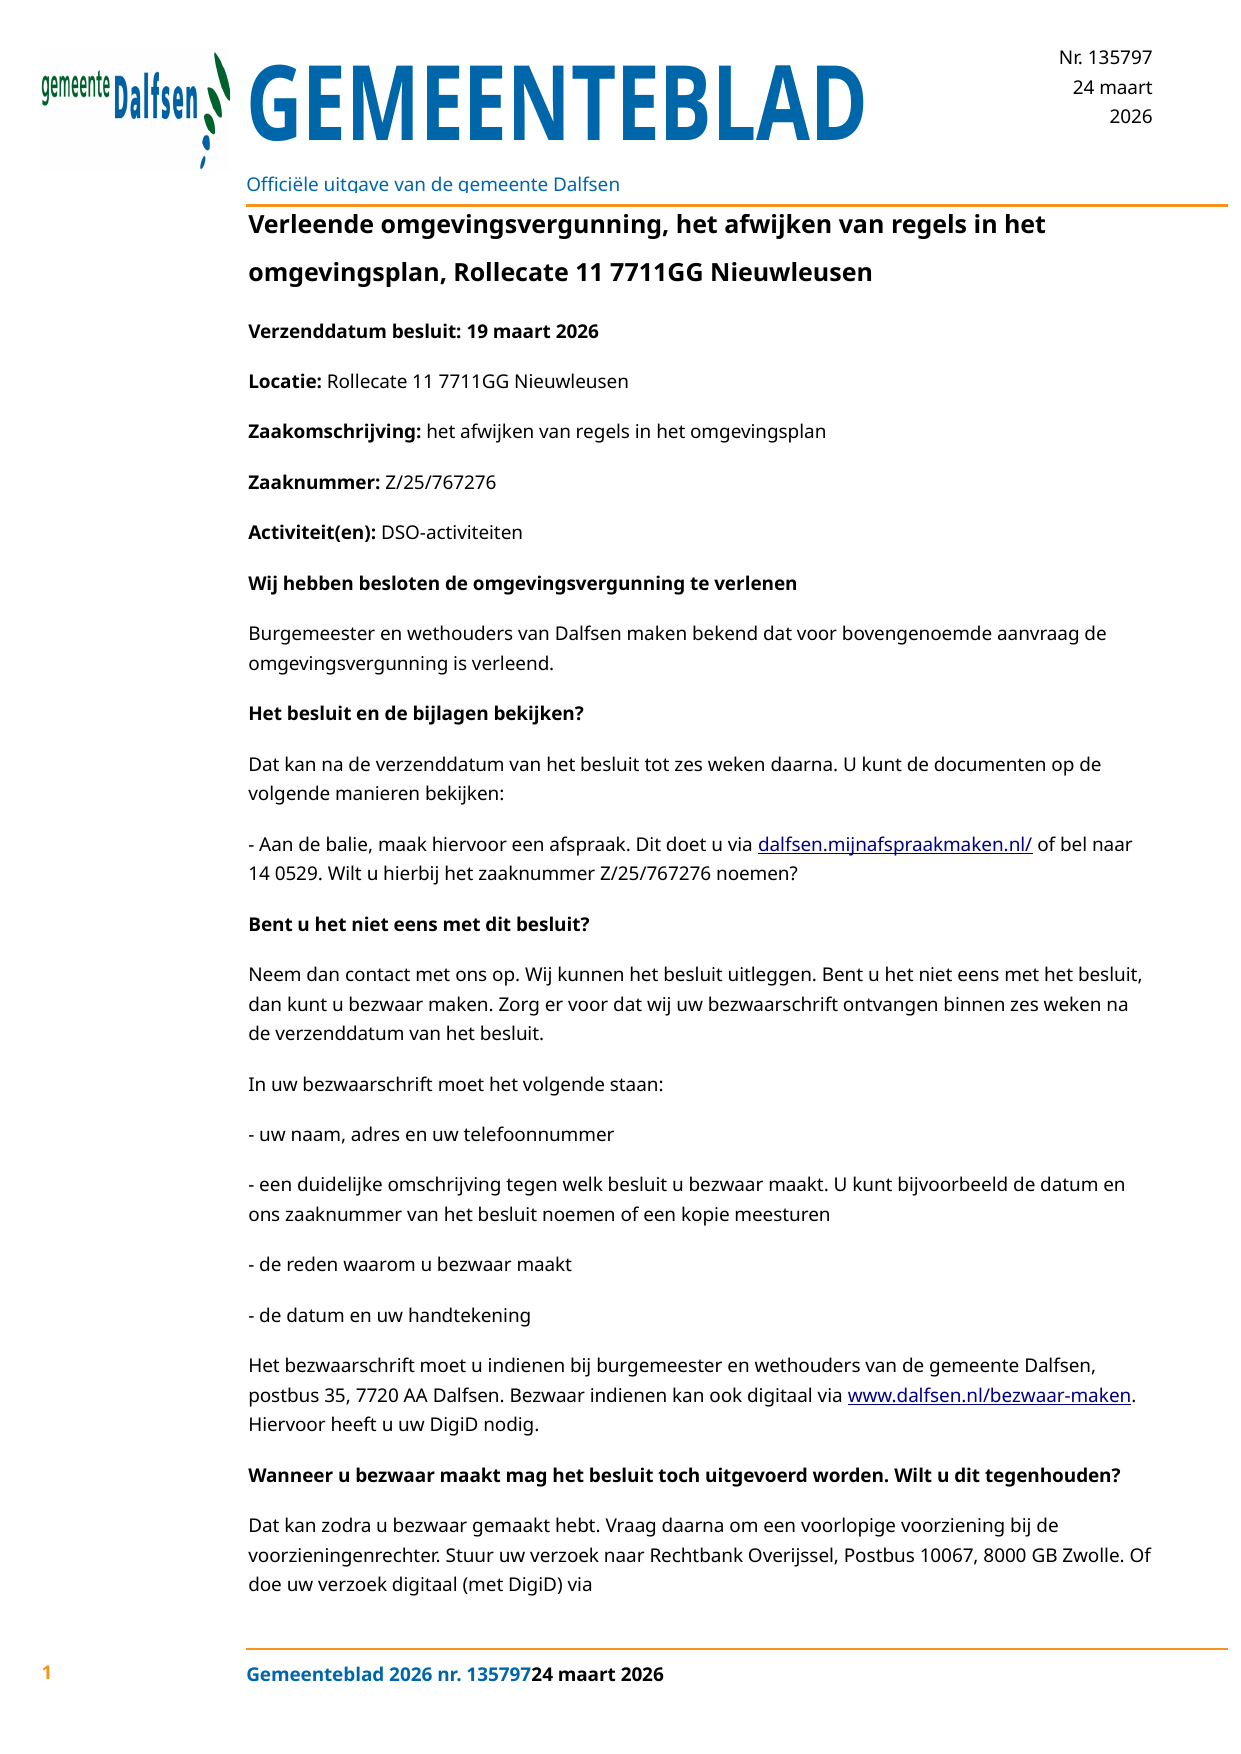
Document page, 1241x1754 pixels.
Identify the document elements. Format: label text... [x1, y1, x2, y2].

text Activiteit(en): DSO-activiteiten [248, 519, 1152, 545]
text Dat kan zodra u bezwaar gemaakt hebt. Vraag daarna om een voorlopige voorziening bij de voorzieningenrechter. Stuur uw verzoek naar Rechtbank Overijssel, Postbus 10067, 8000 GB Zwolle. Of doe uw verzoek digitaal (met DigiD) via [248, 1512, 1152, 1597]
text - een duidelijke omschrijving tegen welk besluit u bezwaar maakt. U kunt bijvoorbeeld de datum en ons zaaknummer van het besluit noemen of een kopie meesturen [248, 1172, 1152, 1227]
text In uw bezwaarschrift moet het volgende staan: [248, 1071, 1152, 1097]
text - de datum en uw handtekening [248, 1302, 1152, 1328]
text - Aan de balie, maak hiervoor een afspraak. Dit doet u via dalfsen.mijnafspraakmaken.nl/ of bel naar 14 0529. Wilt u hierbij het zaaknummer Z/25/767276 noemen? [248, 831, 1152, 886]
text Verzenddatum besluit: 19 maart 2026 [248, 318, 1152, 344]
text - de reden waarom u bezwaar maakt [248, 1252, 1152, 1277]
text Zaaknummer: Z/25/767276 [248, 469, 1152, 495]
text Neem dan contact met ons op. Wij kunnen het besluit uitleggen. Bent u het niet eens met het besluit, dan kunt u bezwaar maken. Zorg er voor dat wij uw bezwaarschrift ontvangen binnen zes weken na de verzenddatum van het besluit. [248, 961, 1152, 1046]
text Wij hebben besloten de omgevingsvergunning te verlenen [248, 570, 1152, 596]
text Wanneer u bezwaar maakt mag het besluit toch uitgevoerd worden. Wilt u dit tegenhouden? [248, 1462, 1152, 1488]
picture [41, 47, 231, 172]
text Zaakomschrijving: het afwijken van regels in het omgevingsplan [248, 419, 1152, 444]
text Bent u het niet eens met dit besluit? [248, 911, 1152, 937]
text Burgemeester en wethouders van Dalfsen maken bekend dat voor bovengenoemde aanvraag de omgevingsvergunning is verleend. [248, 620, 1152, 676]
text Dat kan na de verzenddatum van het besluit tot zes weken daarna. U kunt de documenten op de volgende manieren bekijken: [248, 751, 1152, 806]
text Het bezwaarschrift moet u indienen bij burgemeester en wethouders van de gemeente Dalfsen, postbus 35, 7720 AA Dalfsen. Bezwaar indienen kan ook digitaal via www.dalfsen.nl/bezwaar-maken. Hiervoor heeft u uw DigiD nodig. [248, 1352, 1152, 1437]
text Verleende omgevingsvergunning, het afwijken van regels in het omgevingsplan, Rollecate 11 7711GG Nieuwleusen [248, 207, 1152, 288]
text Locatie: Rollecate 11 7711GG Nieuwleusen [248, 368, 1152, 394]
text Het besluit en de bijlagen bekijken? [248, 700, 1152, 726]
text - uw naam, adres en uw telefoonnummer [248, 1121, 1152, 1147]
